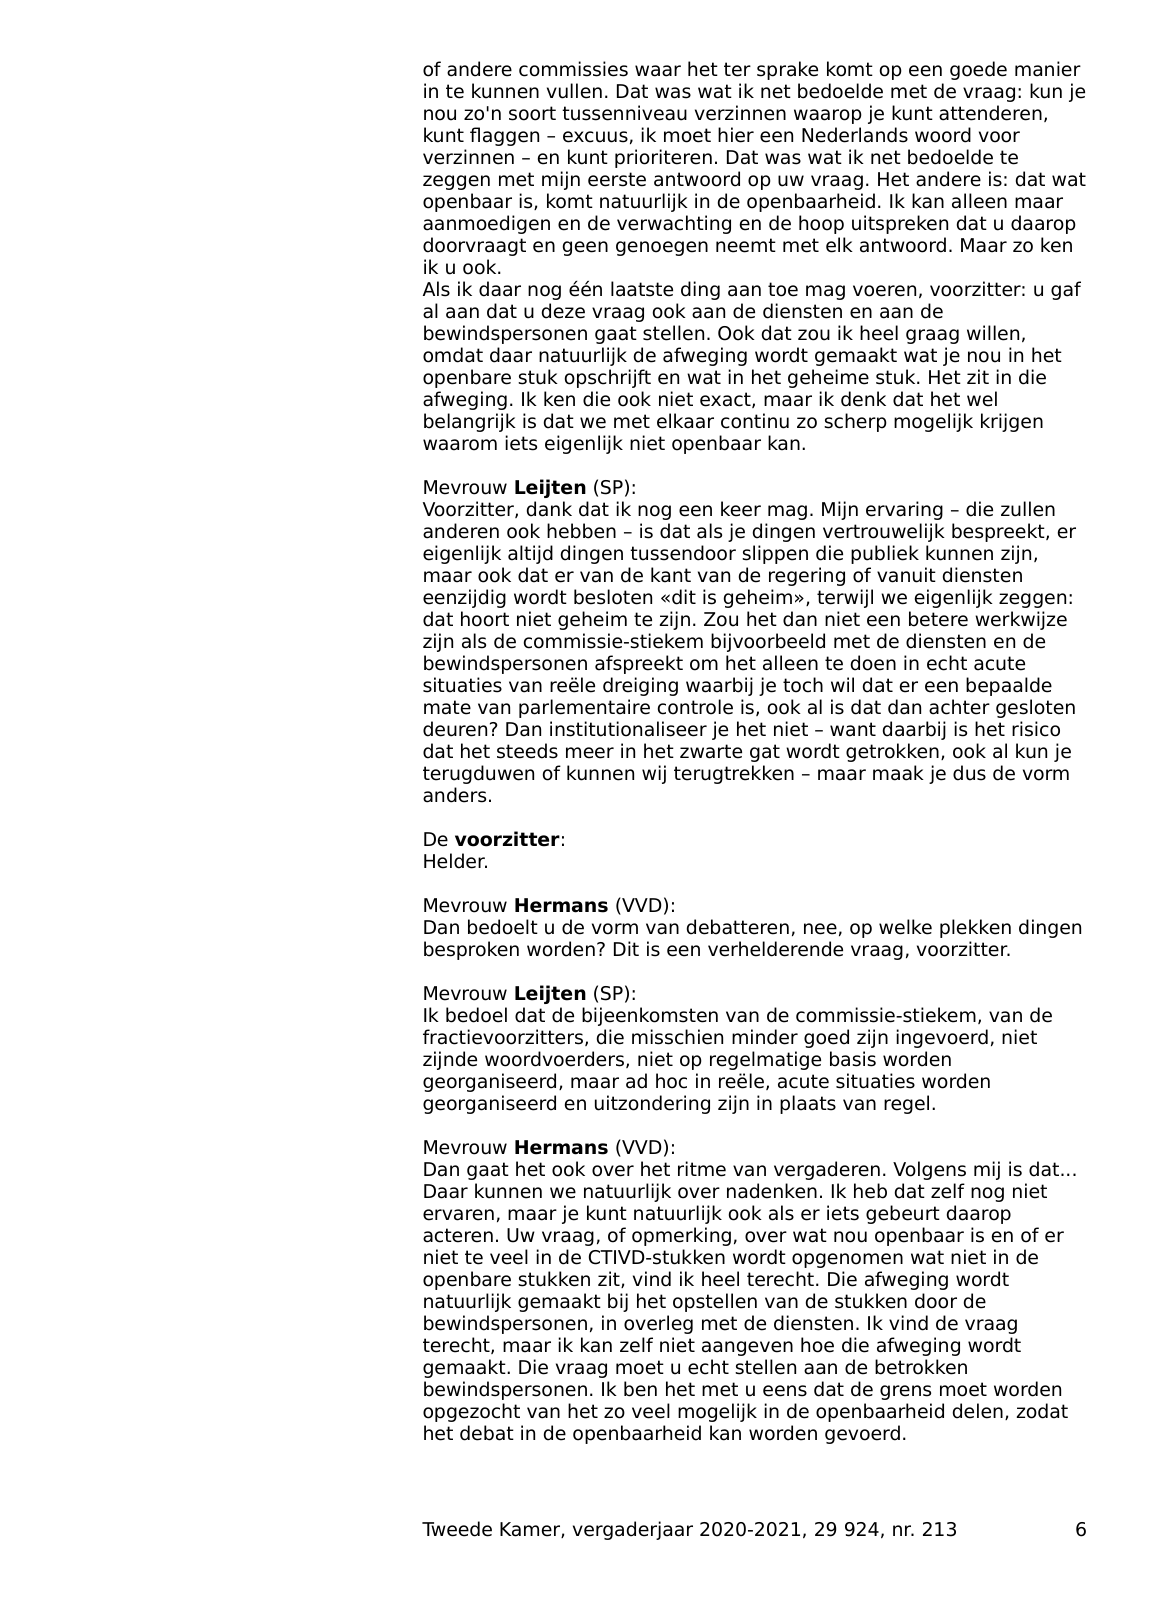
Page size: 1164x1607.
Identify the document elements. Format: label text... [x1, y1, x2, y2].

text Ik bedoel dat de bijeenkomsten van de commissie-stiekem, van de fractievoorzitters, die misschien minder goed zijn ingevoerd, niet zijnde woordvoerders, niet op regelmatige basis worden georganiseerd, maar ad hoc in reële, acute situaties worden georganiseerd en uitzondering zijn in plaats van regel. [422, 1005, 1087, 1115]
text Mevrouw Hermans (VVD): [422, 895, 1087, 917]
text Mevrouw Hermans (VVD): [422, 1137, 1087, 1159]
text Voorzitter, dank dat ik nog een keer mag. Mijn ervaring – die zullen anderen ook hebben – is dat als je dingen vertrouwelijk bespreekt, er eigenlijk altijd dingen tussendoor slippen die publiek kunnen zijn, maar ook dat er van de kant van de regering of vanuit diensten eenzijdig wordt besloten «dit is geheim», terwijl we eigenlijk zeggen: dat hoort niet geheim te zijn. Zou het dan niet een betere werkwijze zijn als de commissie-stiekem bijvoorbeeld met de diensten en de bewindspersonen afspreekt om het alleen te doen in echt acute situaties van reële dreiging waarbij je toch wil dat er een bepaalde mate van parlementaire controle is, ook al is dat dan achter gesloten deuren? Dan institutionaliseer je het niet – want daarbij is het risico dat het steeds meer in het zwarte gat wordt getrokken, ook al kun je terugduwen of kunnen wij terugtrekken – maar maak je dus de vorm anders. [422, 499, 1087, 807]
text of andere commissies waar het ter sprake komt op een goede manier in te kunnen vullen. Dat was wat ik net bedoelde met de vraag: kun je nou zo'n soort tussenniveau verzinnen waarop je kunt attenderen, kunt flaggen – excuus, ik moet hier een Nederlands woord voor verzinnen – en kunt prioriteren. Dat was wat ik net bedoelde te zeggen met mijn eerste antwoord op uw vraag. Het andere is: dat wat openbaar is, komt natuurlijk in de openbaarheid. Ik kan alleen maar aanmoedigen en de verwachting en de hoop uitspreken dat u daarop doorvraagt en geen genoegen neemt met elk antwoord. Maar zo ken ik u ook. [422, 59, 1087, 279]
text Helder. [422, 851, 1087, 873]
text Dan gaat het ook over het ritme van vergaderen. Volgens mij is dat... Daar kunnen we natuurlijk over nadenken. Ik heb dat zelf nog niet ervaren, maar je kunt natuurlijk ook als er iets gebeurt daarop acteren. Uw vraag, of opmerking, over wat nou openbaar is en of er niet te veel in de CTIVD-stukken wordt opgenomen wat niet in de openbare stukken zit, vind ik heel terecht. Die afweging wordt natuurlijk gemaakt bij het opstellen van de stukken door de bewindspersonen, in overleg met de diensten. Ik vind de vraag terecht, maar ik kan zelf niet aangeven hoe die afweging wordt gemaakt. Die vraag moet u echt stellen aan de betrokken bewindspersonen. Ik ben het met u eens dat de grens moet worden opgezocht van het zo veel mogelijk in de openbaarheid delen, zodat het debat in de openbaarheid kan worden gevoerd. [422, 1159, 1087, 1445]
text Mevrouw Leijten (SP): [422, 983, 1087, 1005]
text Mevrouw Leijten (SP): [422, 477, 1087, 499]
text De voorzitter: [422, 829, 1087, 851]
text Als ik daar nog één laatste ding aan toe mag voeren, voorzitter: u gaf al aan dat u deze vraag ook aan de diensten en aan de bewindspersonen gaat stellen. Ook dat zou ik heel graag willen, omdat daar natuurlijk de afweging wordt gemaakt wat je nou in het openbare stuk opschrijft en wat in het geheime stuk. Het zit in die afweging. Ik ken die ook niet exact, maar ik denk dat het wel belangrijk is dat we met elkaar continu zo scherp mogelijk krijgen waarom iets eigenlijk niet openbaar kan. [422, 279, 1087, 455]
text Dan bedoelt u de vorm van debatteren, nee, op welke plekken dingen besproken worden? Dit is een verhelderende vraag, voorzitter. [422, 917, 1087, 961]
